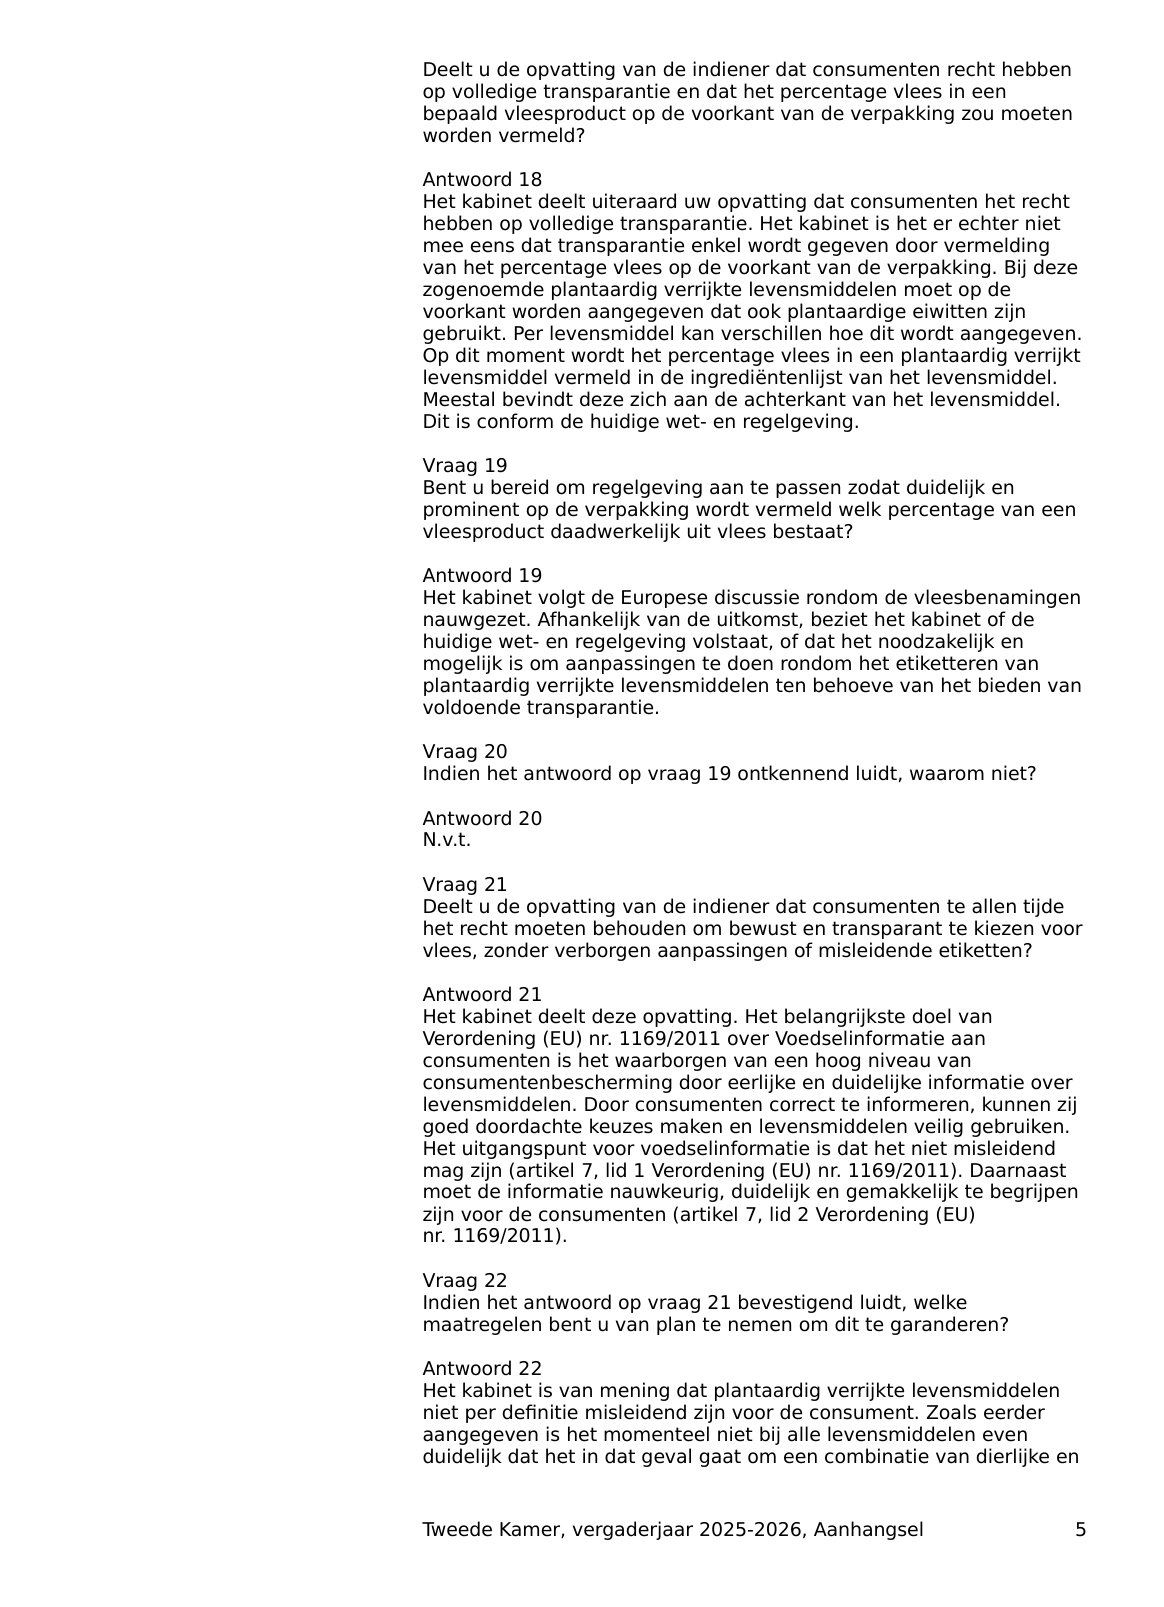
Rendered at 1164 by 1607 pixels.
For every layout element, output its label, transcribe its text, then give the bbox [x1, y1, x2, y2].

text Antwoord 21 [422, 984, 1087, 1006]
text Deelt u de opvatting van de indiener dat consumenten recht hebben op volledige transparantie en dat het percentage vlees in een bepaald vleesproduct op de voorkant van de verpakking zou moeten worden vermeld? [422, 59, 1087, 147]
text N.v.t. [422, 829, 1087, 851]
text Het kabinet deelt deze opvatting. Het belangrijkste doel van Verordening (EU) nr. 1169/2011 over Voedselinformatie aan consumenten is het waarborgen van een hoog niveau van consumentenbescherming door eerlijke en duidelijke informatie over levensmiddelen. Door consumenten correct te informeren, kunnen zij goed doordachte keuzes maken en levensmiddelen veilig gebruiken. Het uitgangspunt voor voedselinformatie is dat het niet misleidend mag zijn (artikel 7, lid 1 Verordening (EU) nr. 1169/2011). Daarnaast moet de informatie nauwkeurig, duidelijk en gemakkelijk te begrijpen zijn voor de consumenten (artikel 7, lid 2 Verordening (EU) nr. 1169/2011). [422, 1006, 1087, 1247]
text Antwoord 20 [422, 807, 1087, 829]
text Antwoord 19 [422, 565, 1087, 587]
text Het kabinet deelt uiteraard uw opvatting dat consumenten het recht hebben op volledige transparantie. Het kabinet is het er echter niet mee eens dat transparantie enkel wordt gegeven door vermelding van het percentage vlees op de voorkant van de verpakking. Bij deze zogenoemde plantaardig verrijkte levensmiddelen moet op de voorkant worden aangegeven dat ook plantaardige eiwitten zijn gebruikt. Per levensmiddel kan verschillen hoe dit wordt aangegeven. Op dit moment wordt het percentage vlees in een plantaardig verrijkt levensmiddel vermeld in de ingrediëntenlijst van het levensmiddel. Meestal bevindt deze zich aan de achterkant van het levensmiddel. Dit is conform de huidige wet- en regelgeving. [422, 191, 1087, 433]
text Het kabinet volgt de Europese discussie rondom de vleesbenamingen nauwgezet. Afhankelijk van de uitkomst, beziet het kabinet of de huidige wet- en regelgeving volstaat, of dat het noodzakelijk en mogelijk is om aanpassingen te doen rondom het etiketteren van plantaardig verrijkte levensmiddelen ten behoeve van het bieden van voldoende transparantie. [422, 587, 1087, 719]
text Vraag 21 [422, 873, 1087, 896]
text Vraag 22 [422, 1269, 1087, 1292]
text Vraag 20 [422, 741, 1087, 763]
text Indien het antwoord op vraag 19 ontkennend luidt, waarom niet? [422, 763, 1087, 785]
text Antwoord 18 [422, 169, 1087, 191]
text Deelt u de opvatting van de indiener dat consumenten te allen tijde het recht moeten behouden om bewust en transparant te kiezen voor vlees, zonder verborgen aanpassingen of misleidende etiketten? [422, 896, 1087, 961]
text Bent u bereid om regelgeving aan te passen zodat duidelijk en prominent op de verpakking wordt vermeld welk percentage van een vleesproduct daadwerkelijk uit vlees bestaat? [422, 477, 1087, 543]
text Indien het antwoord op vraag 21 bevestigend luidt, welke maatregelen bent u van plan te nemen om dit te garanderen? [422, 1292, 1087, 1336]
text Vraag 19 [422, 455, 1087, 477]
text Het kabinet is van mening dat plantaardig verrijkte levensmiddelen niet per definitie misleidend zijn voor de consument. Zoals eerder aangegeven is het momenteel niet bij alle levensmiddelen even duidelijk dat het in dat geval gaat om een combinatie van dierlijke en [422, 1380, 1087, 1468]
text Antwoord 22 [422, 1358, 1087, 1380]
